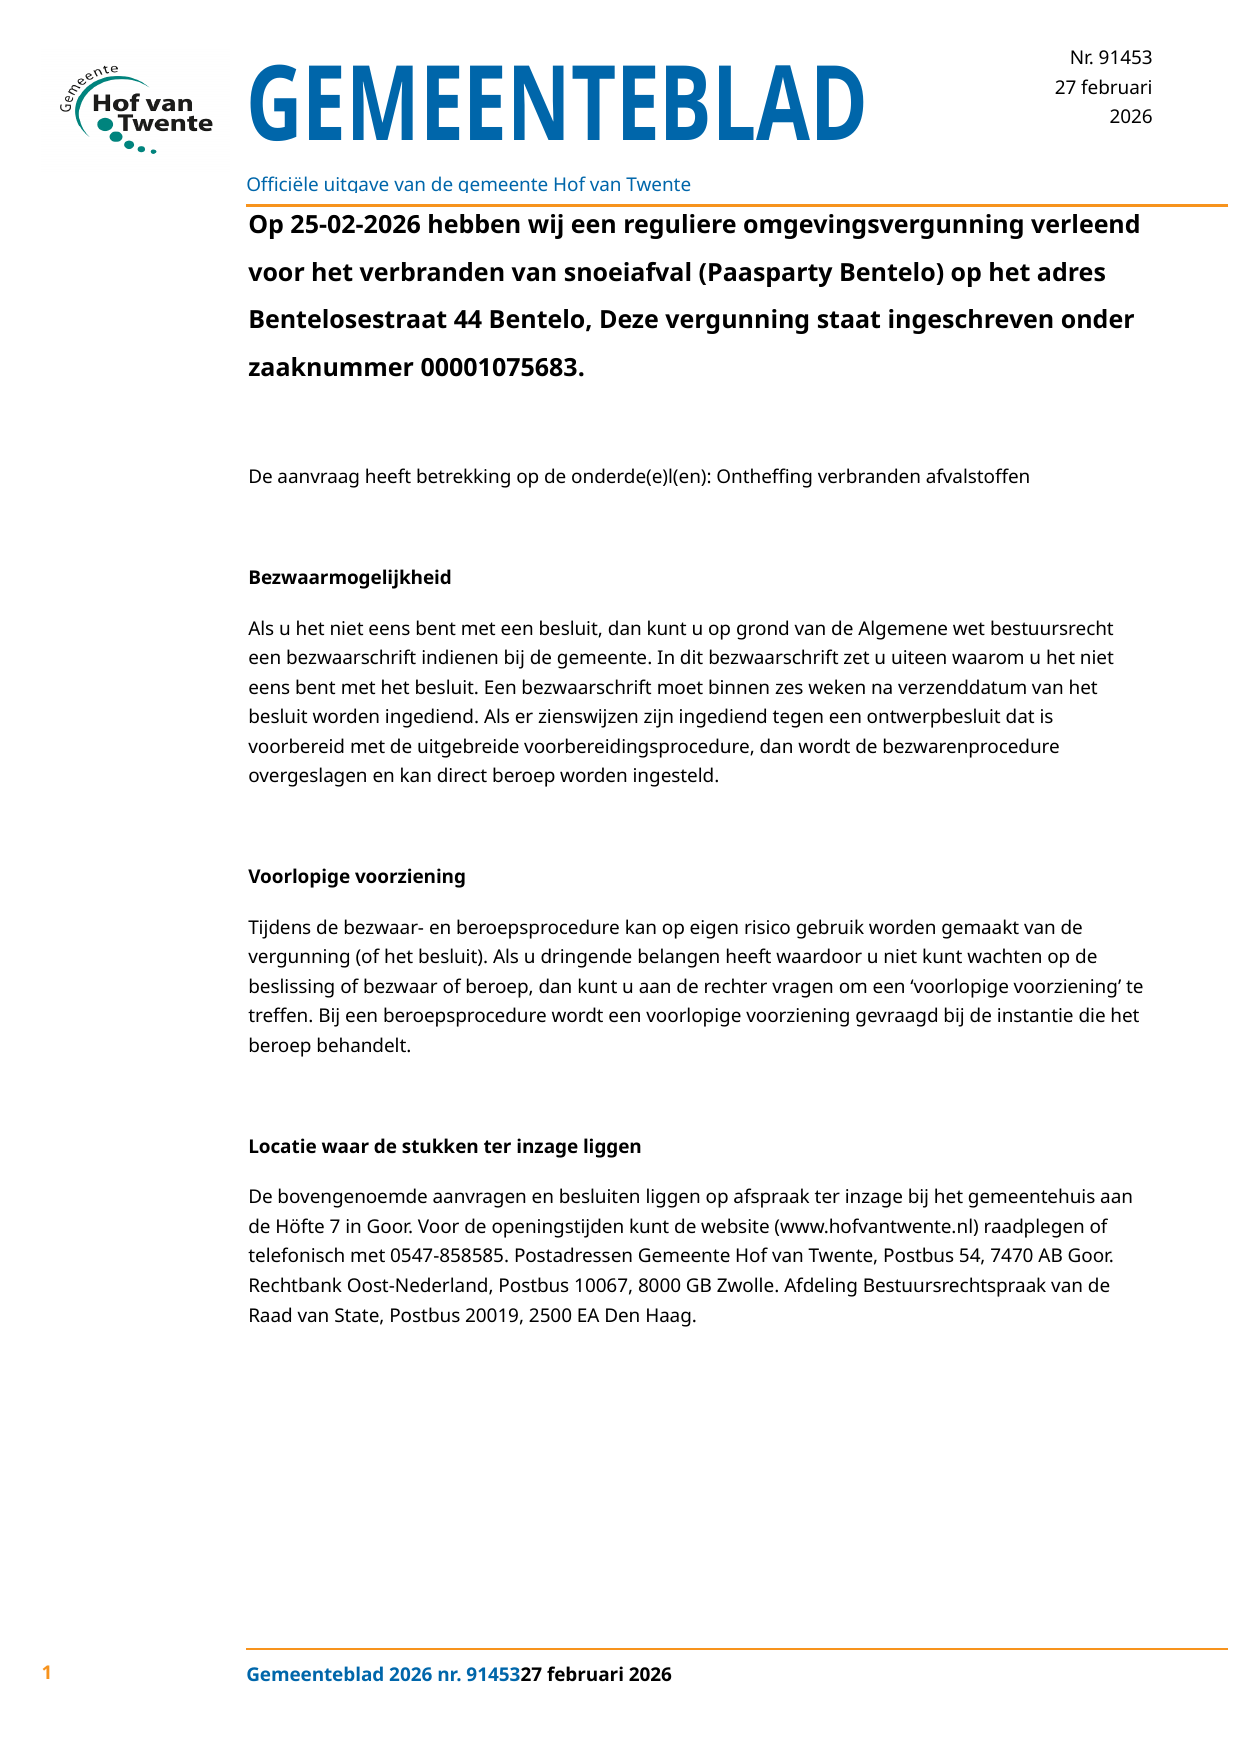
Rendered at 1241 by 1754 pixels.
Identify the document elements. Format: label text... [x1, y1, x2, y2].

text Op 25-02-2026 hebben wij een reguliere omgevingsvergunning verleend voor het verbranden van snoeiafval (Paasparty Bentelo) op het adres Bentelosestraat 44 Bentelo, Deze vergunning staat ingeschreven onder zaaknummer 00001075683. [248, 207, 1152, 384]
picture [41, 47, 231, 172]
text Tijdens de bezwaar- en beroepsprocedure kan op eigen risico gebruik worden gemaakt van de vergunning (of het besluit). Als u dringende belangen heeft waardoor u niet kunt wachten op de beslissing of bezwaar of beroep, dan kunt u aan de rechter vragen om een ‘voorlopige voorziening’ te treffen. Bij een beroepsprocedure wordt een voorlopige voorziening gevraagd bij de instantie die het beroep behandelt. [248, 914, 1152, 1058]
text Als u het niet eens bent met een besluit, dan kunt u op grond van de Algemene wet bestuursrecht een bezwaarschrift indienen bij de gemeente. In dit bezwaarschrift zet u uiteen waarom u het niet eens bent met het besluit. Een bezwaarschrift moet binnen zes weken na verzenddatum van het besluit worden ingediend. Als er zienswijzen zijn ingediend tegen een ontwerpbesluit dat is voorbereid met de uitgebreide voorbereidingsprocedure, dan wordt de bezwarenprocedure overgeslagen en kan direct beroep worden ingesteld. [248, 615, 1152, 788]
text De bovengenoemde aanvragen en besluiten liggen op afspraak ter inzage bij het gemeentehuis aan de Höfte 7 in Goor. Voor de openingstijden kunt de website (www.hofvantwente.nl) raadplegen of telefonisch met 0547-858585. Postadressen Gemeente Hof van Twente, Postbus 54, 7470 AB Goor. Rechtbank Oost-Nederland, Postbus 10067, 8000 GB Zwolle. Afdeling Bestuursrechtspraak van de Raad van State, Postbus 20019, 2500 EA Den Haag. [248, 1183, 1152, 1328]
text De aanvraag heeft betrekking op de onderde(e)l(en): Ontheffing verbranden afvalstoffen [248, 463, 1152, 489]
text Locatie waar de stukken ter inzage liggen [248, 1133, 1152, 1159]
text Bezwaarmogelijkheid [248, 564, 1152, 590]
text Voorlopige voorziening [248, 863, 1152, 889]
